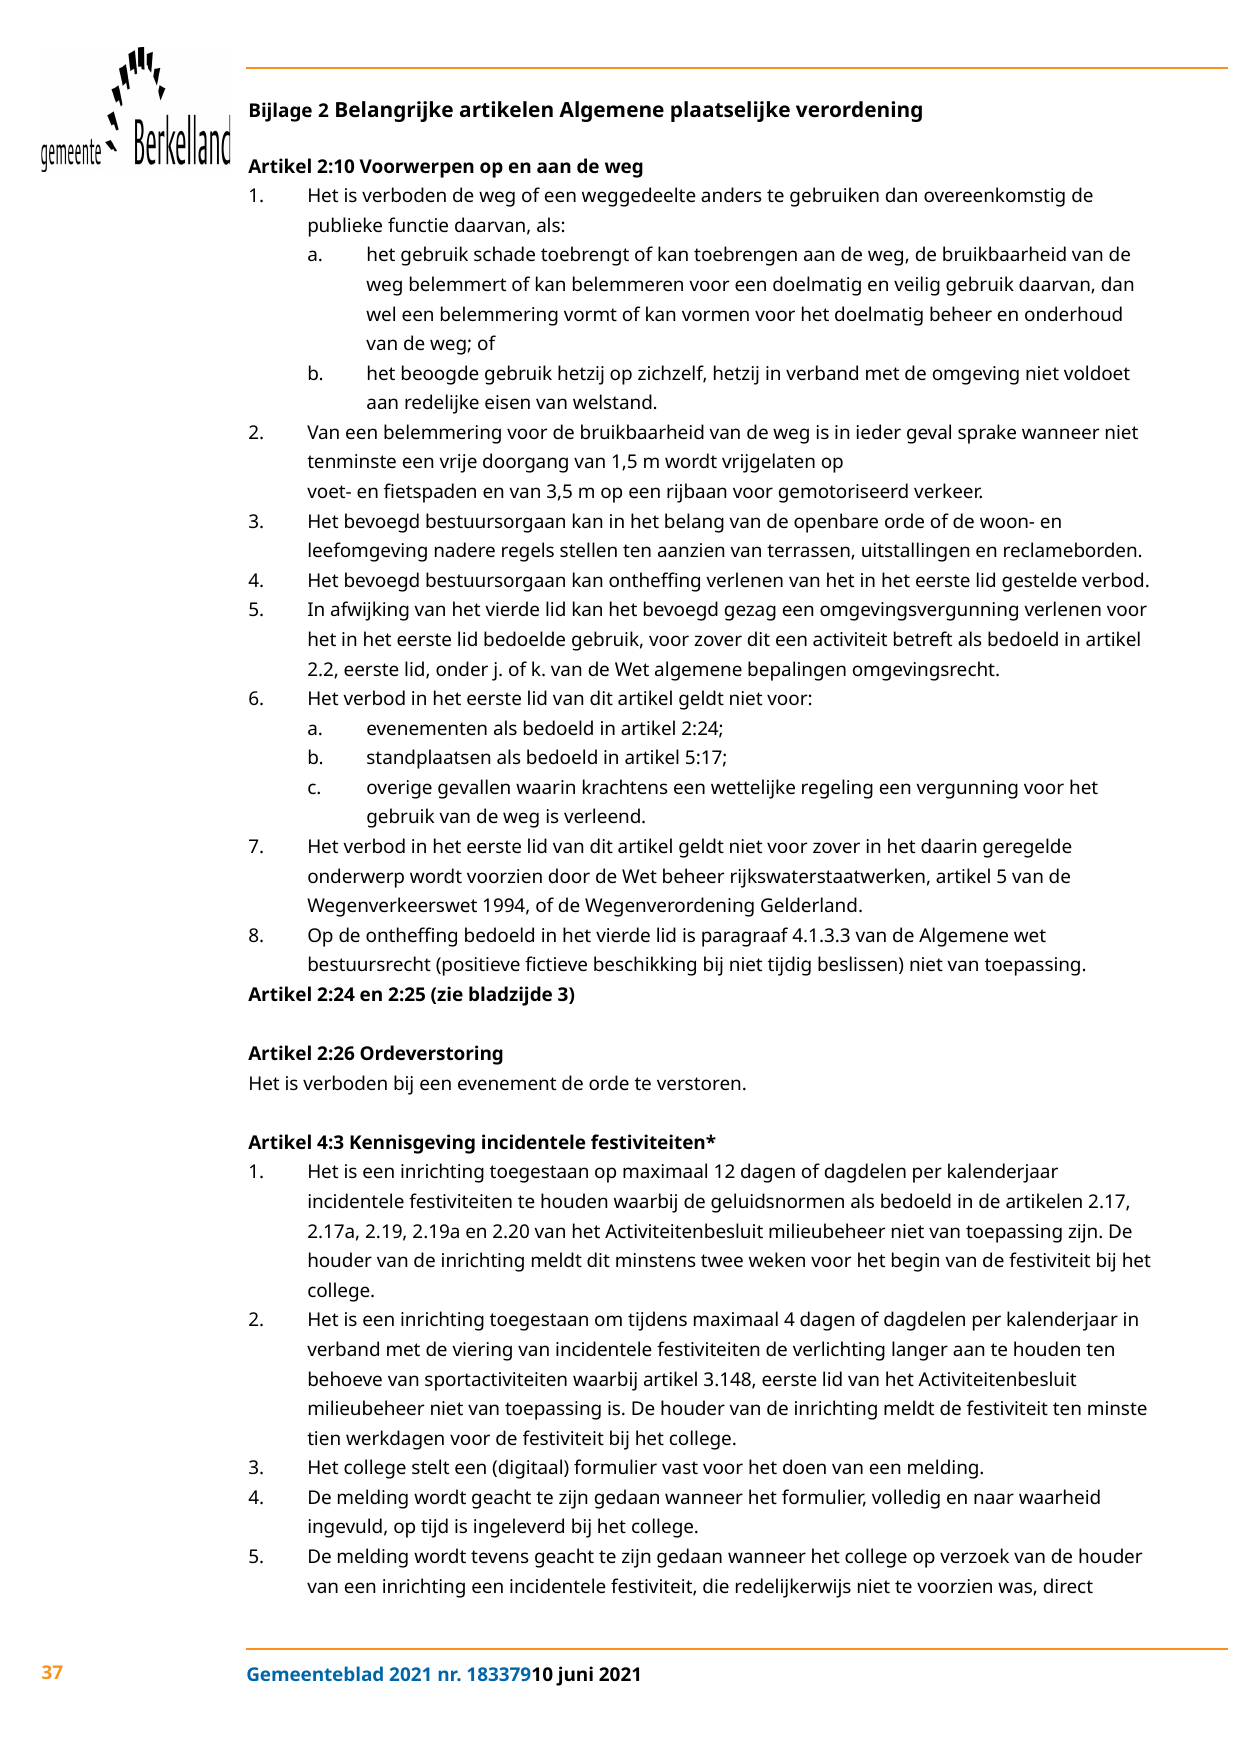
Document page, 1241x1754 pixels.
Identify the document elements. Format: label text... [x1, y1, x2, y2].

list De melding wordt geacht te zijn gedaan wanneer het formulier, volledig en naar waarheid ingevuld, op tijd is ingeleverd bij het college. [248, 1484, 1152, 1539]
list Op de ontheffing bedoeld in het vierde lid is paragraaf 4.1.3.3 van de Algemene wet bestuursrecht (positieve fictieve beschikking bij niet tijdig beslissen) niet van toepassing. [248, 922, 1152, 977]
list standplaatsen als bedoeld in artikel 5:17; [307, 744, 1152, 770]
text Artikel 2:24 en 2:25 (zie bladzijde 3) [248, 981, 1152, 1007]
list Het is een inrichting toegestaan op maximaal 12 dagen of dagdelen per kalenderjaar incidentele festiviteiten te houden waarbij de geluidsnormen als bedoeld in de artikelen 2.17, 2.17a, 2.19, 2.19a en 2.20 van het Activiteitenbesluit milieubeheer niet van toepassing zijn. De houder van de inrichting meldt dit minstens twee weken voor het begin van de festiviteit bij het college. [248, 1159, 1152, 1303]
list Het bevoegd bestuursorgaan kan ontheffing verlenen van het in het eerste lid gestelde verbod. [248, 567, 1152, 593]
list voet- en fietspaden en van 3,5 m op een rijbaan voor gemotoriseerd verkeer. [248, 478, 1152, 504]
text Bijlage 2 Belangrijke artikelen Algemene plaatselijke verordening [248, 95, 1152, 123]
text Artikel 4:3 Kennisgeving incidentele festiviteiten* [248, 1129, 1152, 1155]
text Artikel 2:10 Voorwerpen op en aan de weg [248, 153, 1152, 179]
list Het college stelt een (digitaal) formulier vast voor het doen van een melding. [248, 1454, 1152, 1480]
list Het is verboden de weg of een weggedeelte anders te gebruiken dan overeenkomstig de publieke functie daarvan, als: [248, 182, 1152, 238]
list Het verbod in het eerste lid van dit artikel geldt niet voor: [248, 685, 1152, 711]
list evenementen als bedoeld in artikel 2:24; [307, 715, 1152, 741]
list In afwijking van het vierde lid kan het bevoegd gezag een omgevingsvergunning verlenen voor het in het eerste lid bedoelde gebruik, voor zover dit een activiteit betreft als bedoeld in artikel 2.2, eerste lid, onder j. of k. van de Wet algemene bepalingen omgevingsrecht. [248, 597, 1152, 682]
list Het verbod in het eerste lid van dit artikel geldt niet voor zover in het daarin geregelde onderwerp wordt voorzien door de Wet beheer rijkswaterstaatwerken, artikel 5 van de Wegenverkeerswet 1994, of de Wegenverordening Gelderland. [248, 833, 1152, 918]
picture [41, 47, 231, 172]
list overige gevallen waarin krachtens een wettelijke regeling een vergunning voor het gebruik van de weg is verleend. [307, 774, 1152, 829]
text Artikel 2:26 Ordeverstoring [248, 1040, 1152, 1066]
list Het is een inrichting toegestaan om tijdens maximaal 4 dagen of dagdelen per kalenderjaar in verband met de viering van incidentele festiviteiten de verlichting langer aan te houden ten behoeve van sportactiviteiten waarbij artikel 3.148, eerste lid van het Activiteitenbesluit milieubeheer niet van toepassing is. De houder van de inrichting meldt de festiviteit ten minste tien werkdagen voor de festiviteit bij het college. [248, 1307, 1152, 1451]
list De melding wordt tevens geacht te zijn gedaan wanneer het college op verzoek van de houder van een inrichting een incidentele festiviteit, die redelijkerwijs niet te voorzien was, direct [248, 1543, 1152, 1599]
list Het bevoegd bestuursorgaan kan in het belang van de openbare orde of de woon- en leefomgeving nadere regels stellen ten aanzien van terrassen, uitstallingen en reclameborden. [248, 508, 1152, 563]
list het beoogde gebruik hetzij op zichzelf, hetzij in verband met de omgeving niet voldoet aan redelijke eisen van welstand. [307, 360, 1152, 415]
list het gebruik schade toebrengt of kan toebrengen aan de weg, de bruikbaarheid van de weg belemmert of kan belemmeren voor een doelmatig en veilig gebruik daarvan, dan wel een belemmering vormt of kan vormen voor het doelmatig beheer en onderhoud van de weg; of [307, 242, 1152, 356]
text Het is verboden bij een evenement de orde te verstoren. [248, 1070, 1152, 1096]
list Van een belemmering voor de bruikbaarheid van de weg is in ieder geval sprake wanneer niet tenminste een vrije doorgang van 1,5 m wordt vrijgelaten op [248, 419, 1152, 474]
